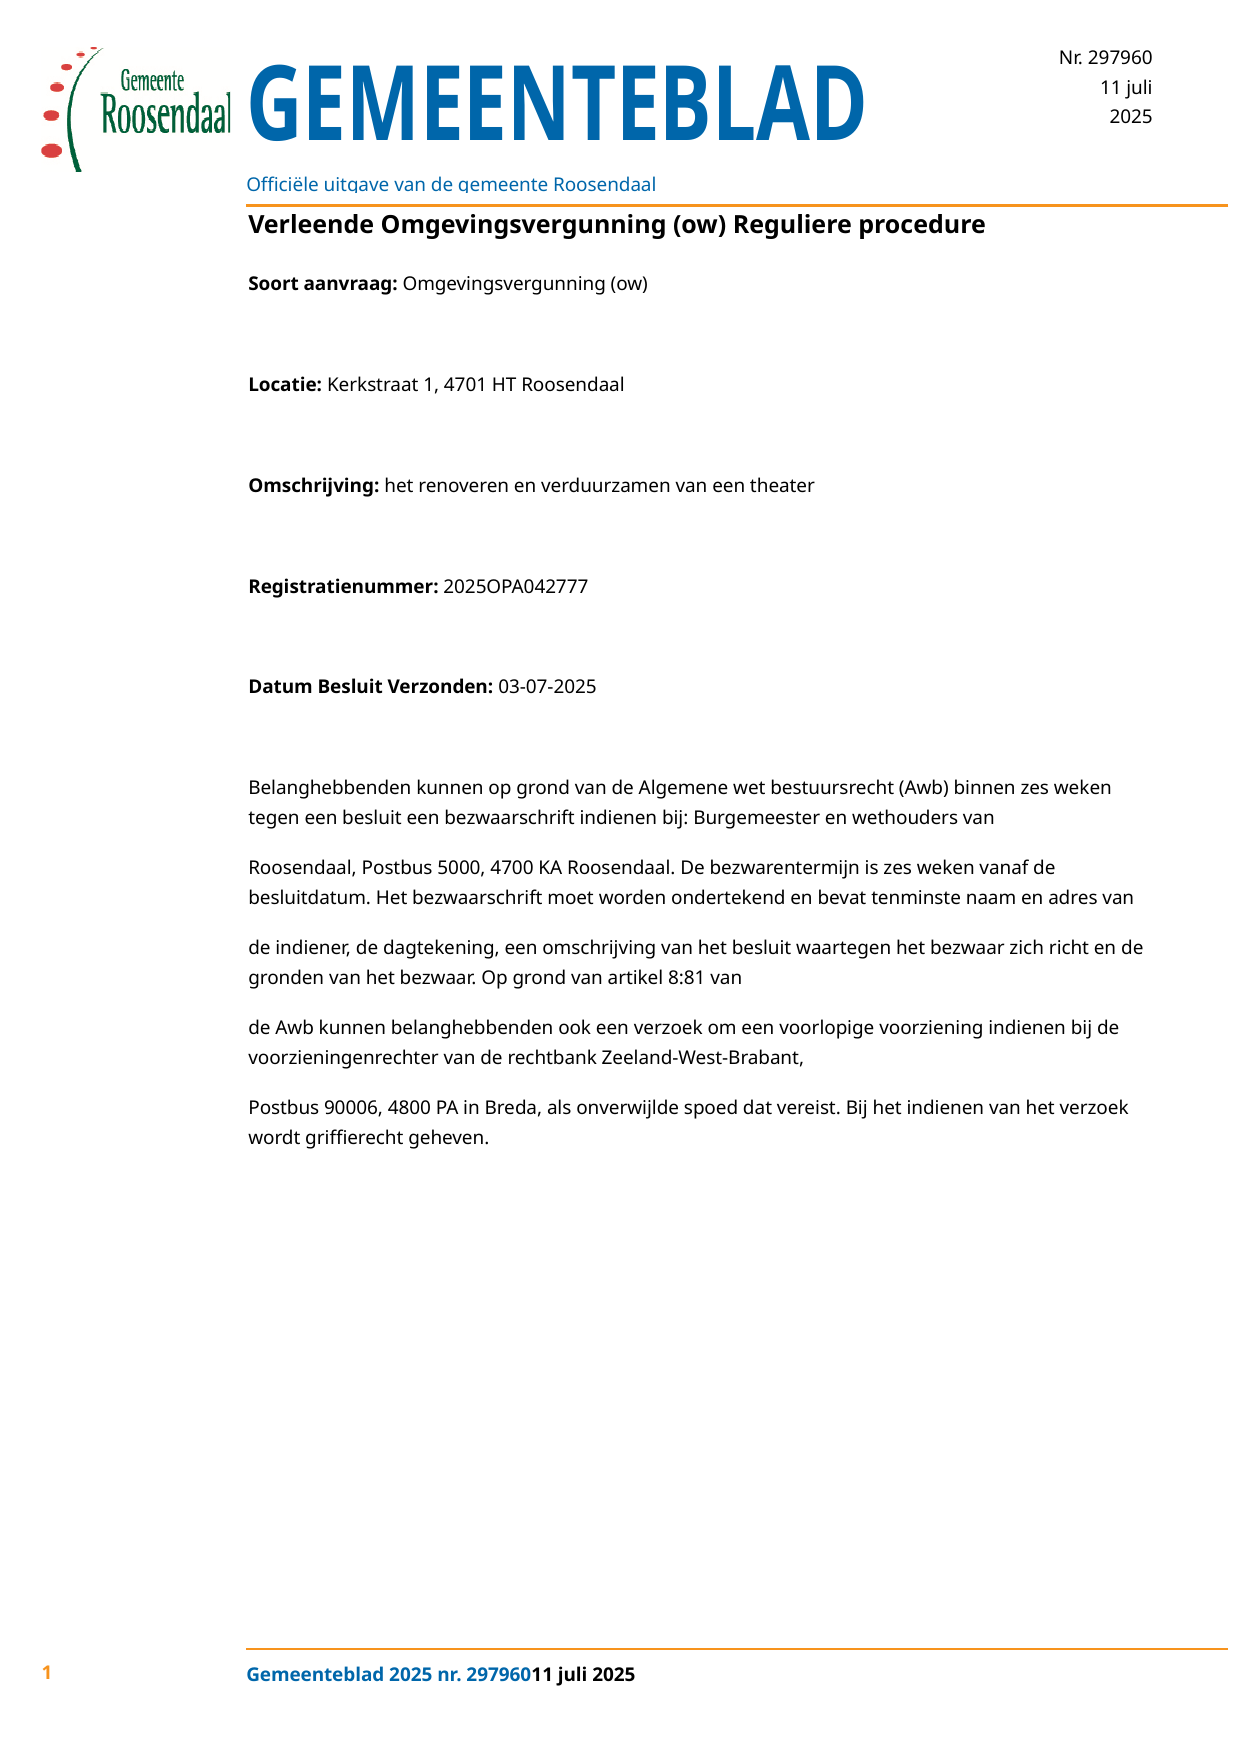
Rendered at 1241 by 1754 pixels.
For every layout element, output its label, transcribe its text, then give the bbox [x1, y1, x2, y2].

text Soort aanvraag: Omgevingsvergunning (ow) [248, 270, 1152, 296]
text Belanghebbenden kunnen op grond van de Algemene wet bestuursrecht (Awb) binnen zes weken tegen een besluit een bezwaarschrift indienen bij: Burgemeester en wethouders van [248, 774, 1152, 830]
text Omschrijving: het renoveren en verduurzamen van een theater [248, 472, 1152, 498]
text de Awb kunnen belanghebbenden ook een verzoek om een voorlopige voorziening indienen bij de voorzieningenrechter van de rechtbank Zeeland-West-Brabant, [248, 1014, 1152, 1070]
picture [41, 47, 231, 172]
text Datum Besluit Verzonden: 03-07-2025 [248, 674, 1152, 699]
text de indiener, de dagtekening, een omschrijving van het besluit waartegen het bezwaar zich richt en de gronden van het bezwaar. Op grond van artikel 8:81 van [248, 934, 1152, 990]
text Verleende Omgevingsvergunning (ow) Reguliere procedure [248, 207, 1152, 241]
text Locatie: Kerkstraat 1, 4701 HT Roosendaal [248, 371, 1152, 397]
text Registratienummer: 2025OPA042777 [248, 573, 1152, 598]
text Roosendaal, Postbus 5000, 4700 KA Roosendaal. De bezwarentermijn is zes weken vanaf de besluitdatum. Het bezwaarschrift moet worden ondertekend en bevat tenminste naam en adres van [248, 854, 1152, 910]
text Postbus 90006, 4800 PA in Breda, als onverwijlde spoed dat vereist. Bij het indienen van het verzoek wordt griffierecht geheven. [248, 1094, 1152, 1150]
